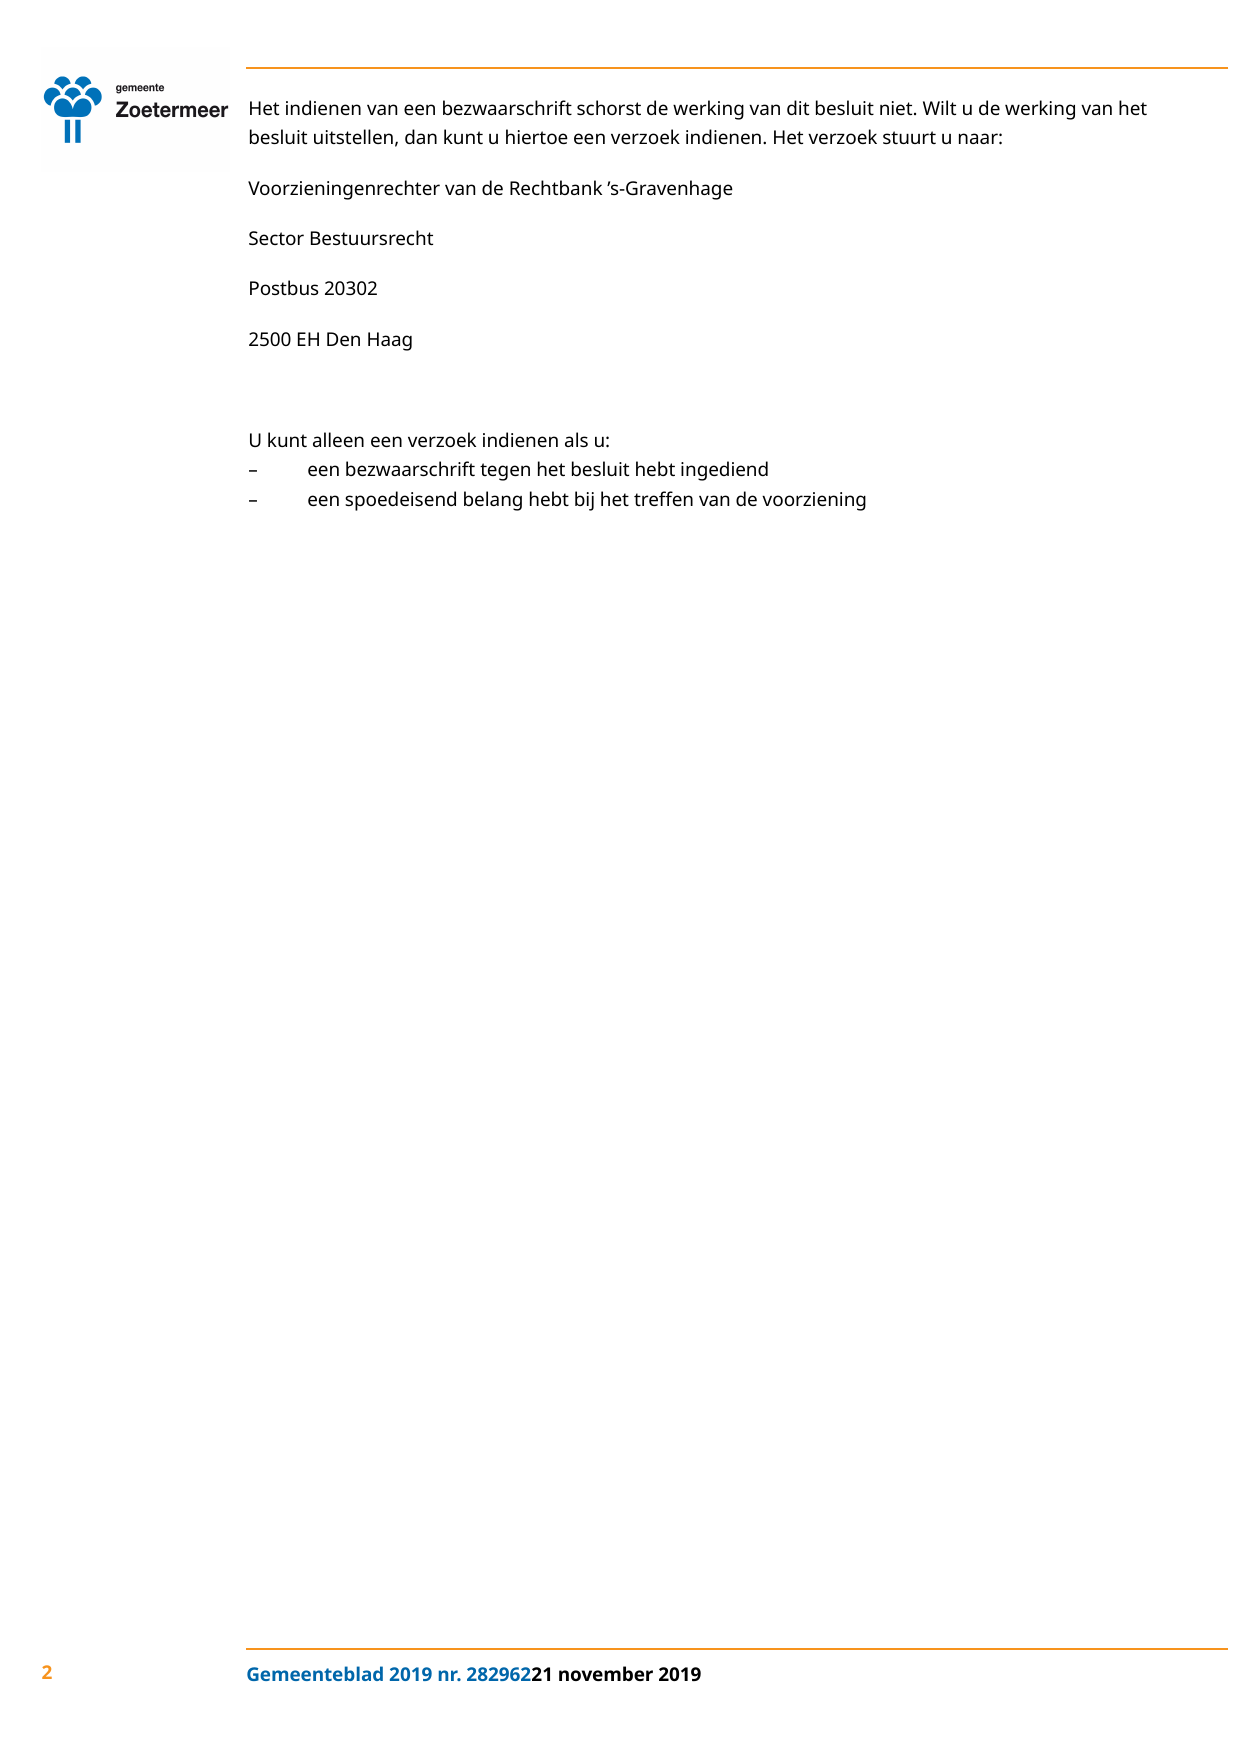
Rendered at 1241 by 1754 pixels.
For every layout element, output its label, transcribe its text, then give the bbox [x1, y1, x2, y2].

text 2500 EH Den Haag [248, 326, 1152, 352]
picture [41, 47, 231, 172]
text Sector Bestuursrecht [248, 225, 1152, 251]
text Voorzieningenrechter van de Rechtbank ’s-Gravenhage [248, 175, 1152, 201]
list een spoedeisend belang hebt bij het treffen van de voorziening [248, 486, 1152, 512]
text U kunt alleen een verzoek indienen als u: [248, 427, 1152, 453]
text Postbus 20302 [248, 276, 1152, 301]
text Het indienen van een bezwaarschrift schorst de werking van dit besluit niet. Wilt u de werking van het besluit uitstellen, dan kunt u hiertoe een verzoek indienen. Het verzoek stuurt u naar: [248, 95, 1152, 150]
list een bezwaarschrift tegen het besluit hebt ingediend [248, 456, 1152, 482]
